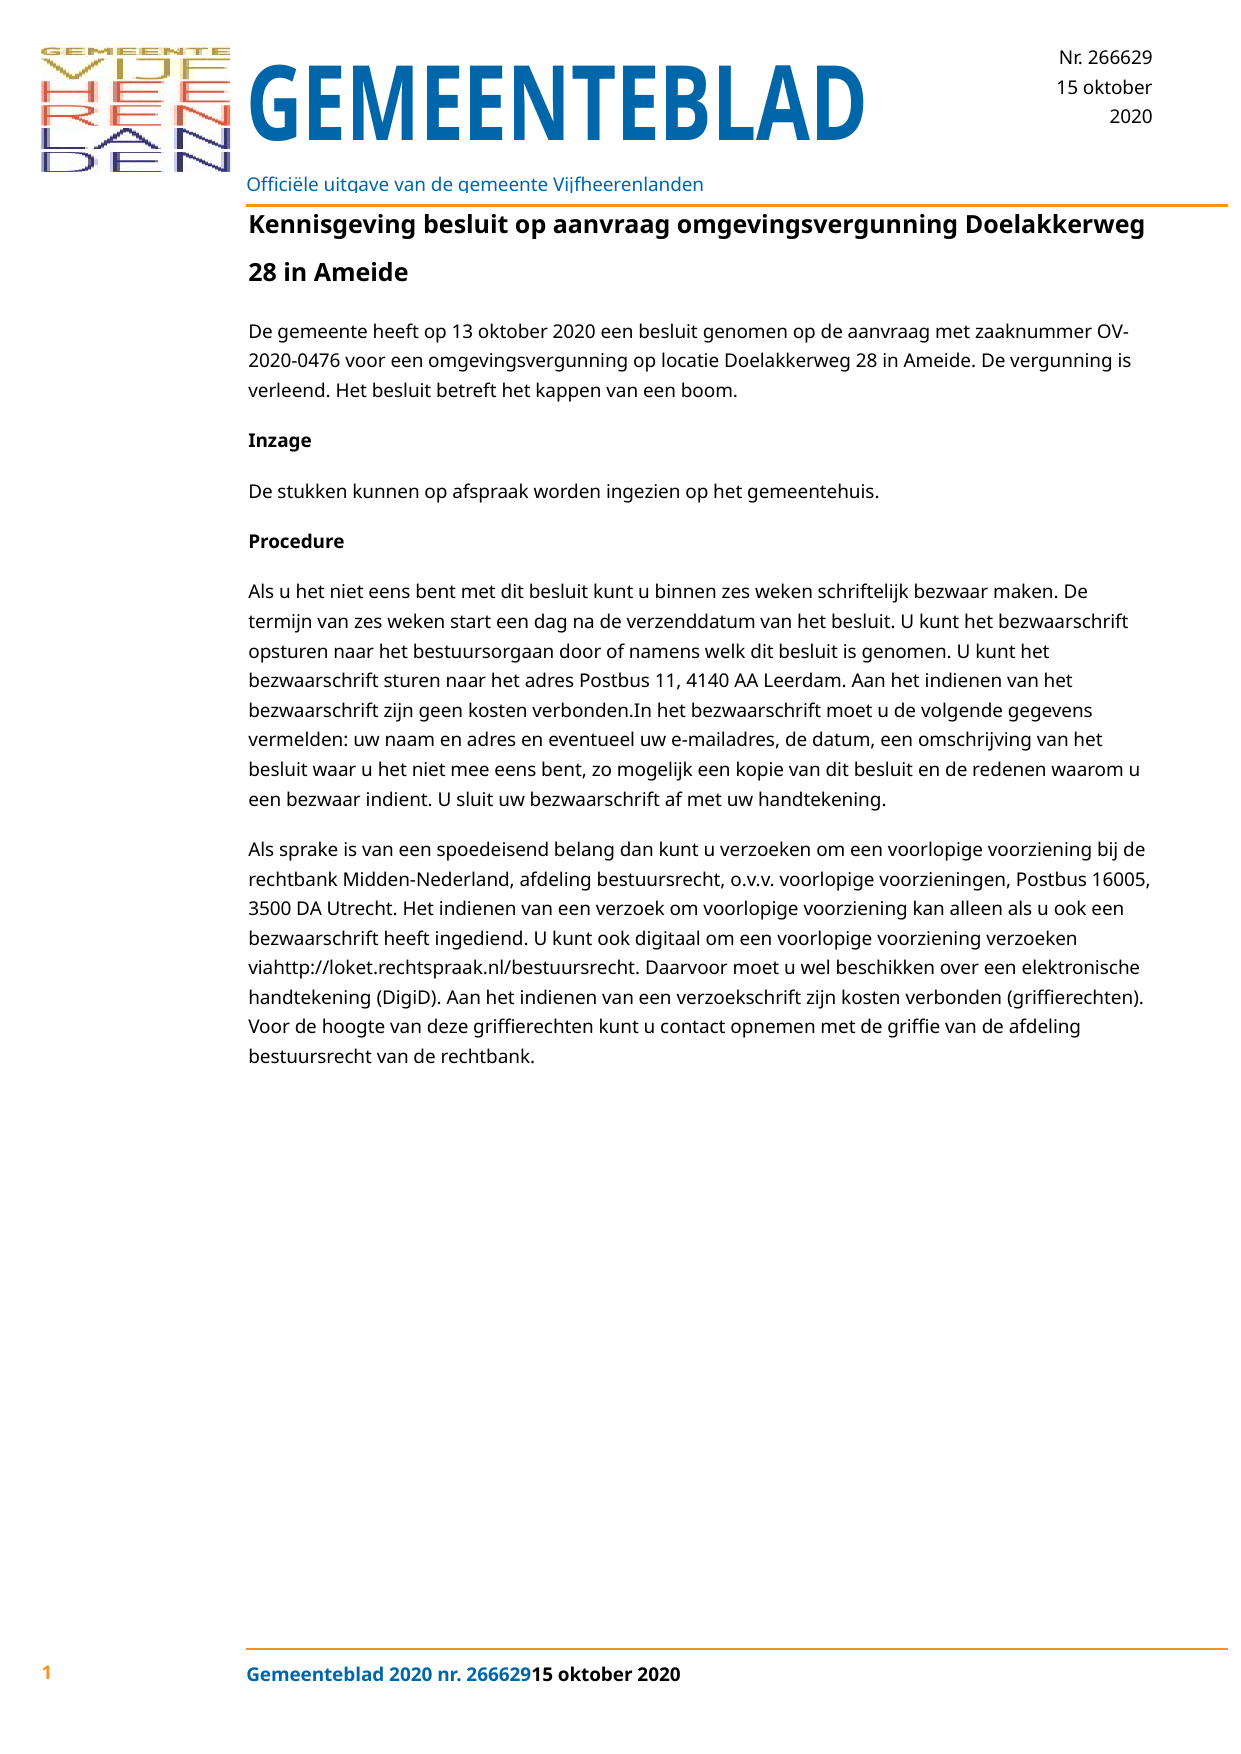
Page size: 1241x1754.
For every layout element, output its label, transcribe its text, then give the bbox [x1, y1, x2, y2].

text Procedure [248, 528, 1152, 554]
text Kennisgeving besluit op aanvraag omgevingsvergunning Doelakkerweg 28 in Ameide [248, 207, 1152, 288]
text De gemeente heeft op 13 oktober 2020 een besluit genomen op de aanvraag met zaaknummer OV-2020-0476 voor een omgevingsvergunning op locatie Doelakkerweg 28 in Ameide. De vergunning is verleend. Het besluit betreft het kappen van een boom. [248, 318, 1152, 403]
picture [41, 47, 231, 172]
text De stukken kunnen op afspraak worden ingezien op het gemeentehuis. [248, 478, 1152, 504]
text Inzage [248, 427, 1152, 453]
text Als sprake is van een spoedeisend belang dan kunt u verzoeken om een voorlopige voorziening bij de rechtbank Midden-Nederland, afdeling bestuursrecht, o.v.v. voorlopige voorzieningen, Postbus 16005, 3500 DA Utrecht. Het indienen van een verzoek om voorlopige voorziening kan alleen als u ook een bezwaarschrift heeft ingediend. U kunt ook digitaal om een voorlopige voorziening verzoeken viahttp://loket.rechtspraak.nl/bestuursrecht. Daarvoor moet u wel beschikken over een elektronische handtekening (DigiD). Aan het indienen van een verzoekschrift zijn kosten verbonden (griffierechten). Voor de hoogte van deze griffierechten kunt u contact opnemen met de griffie van de afdeling bestuursrecht van de rechtbank. [248, 836, 1152, 1069]
text Als u het niet eens bent met dit besluit kunt u binnen zes weken schriftelijk bezwaar maken. De termijn van zes weken start een dag na de verzenddatum van het besluit. U kunt het bezwaarschrift opsturen naar het bestuursorgaan door of namens welk dit besluit is genomen. U kunt het bezwaarschrift sturen naar het adres Postbus 11, 4140 AA Leerdam. Aan het indienen van het bezwaarschrift zijn geen kosten verbonden.In het bezwaarschrift moet u de volgende gegevens vermelden: uw naam en adres en eventueel uw e-mailadres, de datum, een omschrijving van het besluit waar u het niet mee eens bent, zo mogelijk een kopie van dit besluit en de redenen waarom u een bezwaar indient. U sluit uw bezwaarschrift af met uw handtekening. [248, 579, 1152, 812]
